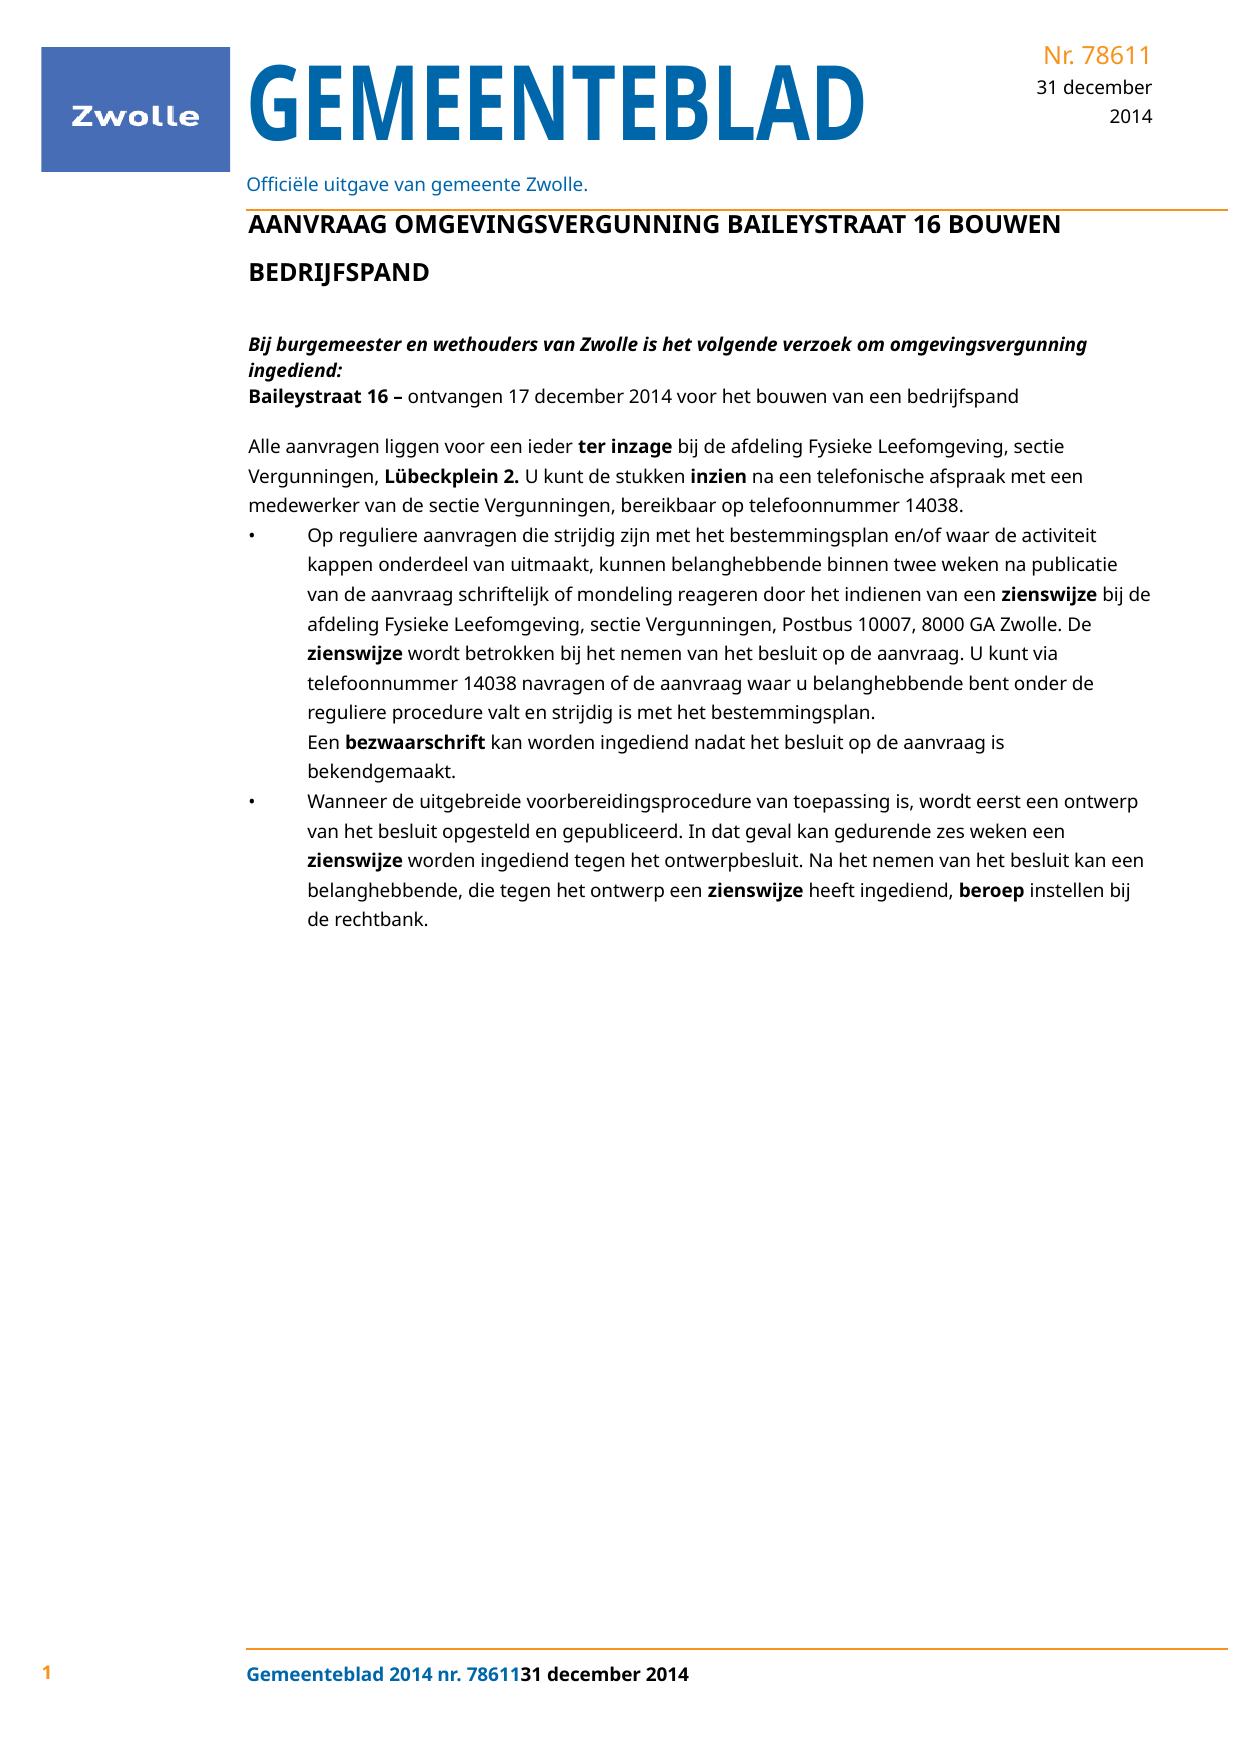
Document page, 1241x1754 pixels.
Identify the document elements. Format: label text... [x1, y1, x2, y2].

text Alle aanvragen liggen voor een ieder ter inzage bij de afdeling Fysieke Leefomgeving, sectie Vergunningen, Lübeckplein 2. U kunt de stukken inzien na een telefonische afspraak met een medewerker van de sectie Vergunningen, bereikbaar op telefoonnummer 14038. [248, 433, 1152, 518]
list Op reguliere aanvragen die strijdig zijn met het bestemmingsplan en/of waar de activiteit kappen onderdeel van uitmaakt, kunnen belanghebbende binnen twee weken na publicatie van de aanvraag schriftelijk of mondeling reageren door het indienen van een zienswijze bij de afdeling Fysieke Leefomgeving, sectie Vergunningen, Postbus 10007, 8000 GA Zwolle. De zienswijze wordt betrokken bij het nemen van het besluit op de aanvraag. U kunt via telefoonnummer 14038 navragen of de aanvraag waar u belanghebbende bent onder de reguliere procedure valt en strijdig is met het bestemmingsplan. [248, 522, 1152, 725]
list Wanneer de uitgebreide voorbereidingsprocedure van toepassing is, wordt eerst een ontwerp van het besluit opgesteld en gepubliceerd. In dat geval kan gedurende zes weken een zienswijze worden ingediend tegen het ontwerpbesluit. Na het nemen van het besluit kan een belanghebbende, die tegen het ontwerp een zienswijze heeft ingediend, beroep instellen bij de rechtbank. [248, 788, 1152, 932]
text Bij burgemeester en wethouders van Zwolle is het volgende verzoek om omgevingsvergunning ingediend: [248, 331, 1152, 383]
text Baileystraat 16 – ontvangen 17 december 2014 voor het bouwen van een bedrijfspand [248, 383, 1152, 409]
picture [41, 47, 231, 172]
text AANVRAAG OMGEVINGSVERGUNNING BAILEYSTRAAT 16 BOUWEN BEDRIJFSPAND [248, 211, 1152, 288]
list Een bezwaarschrift kan worden ingediend nadat het besluit op de aanvraag is bekendgemaakt. [248, 729, 1152, 784]
